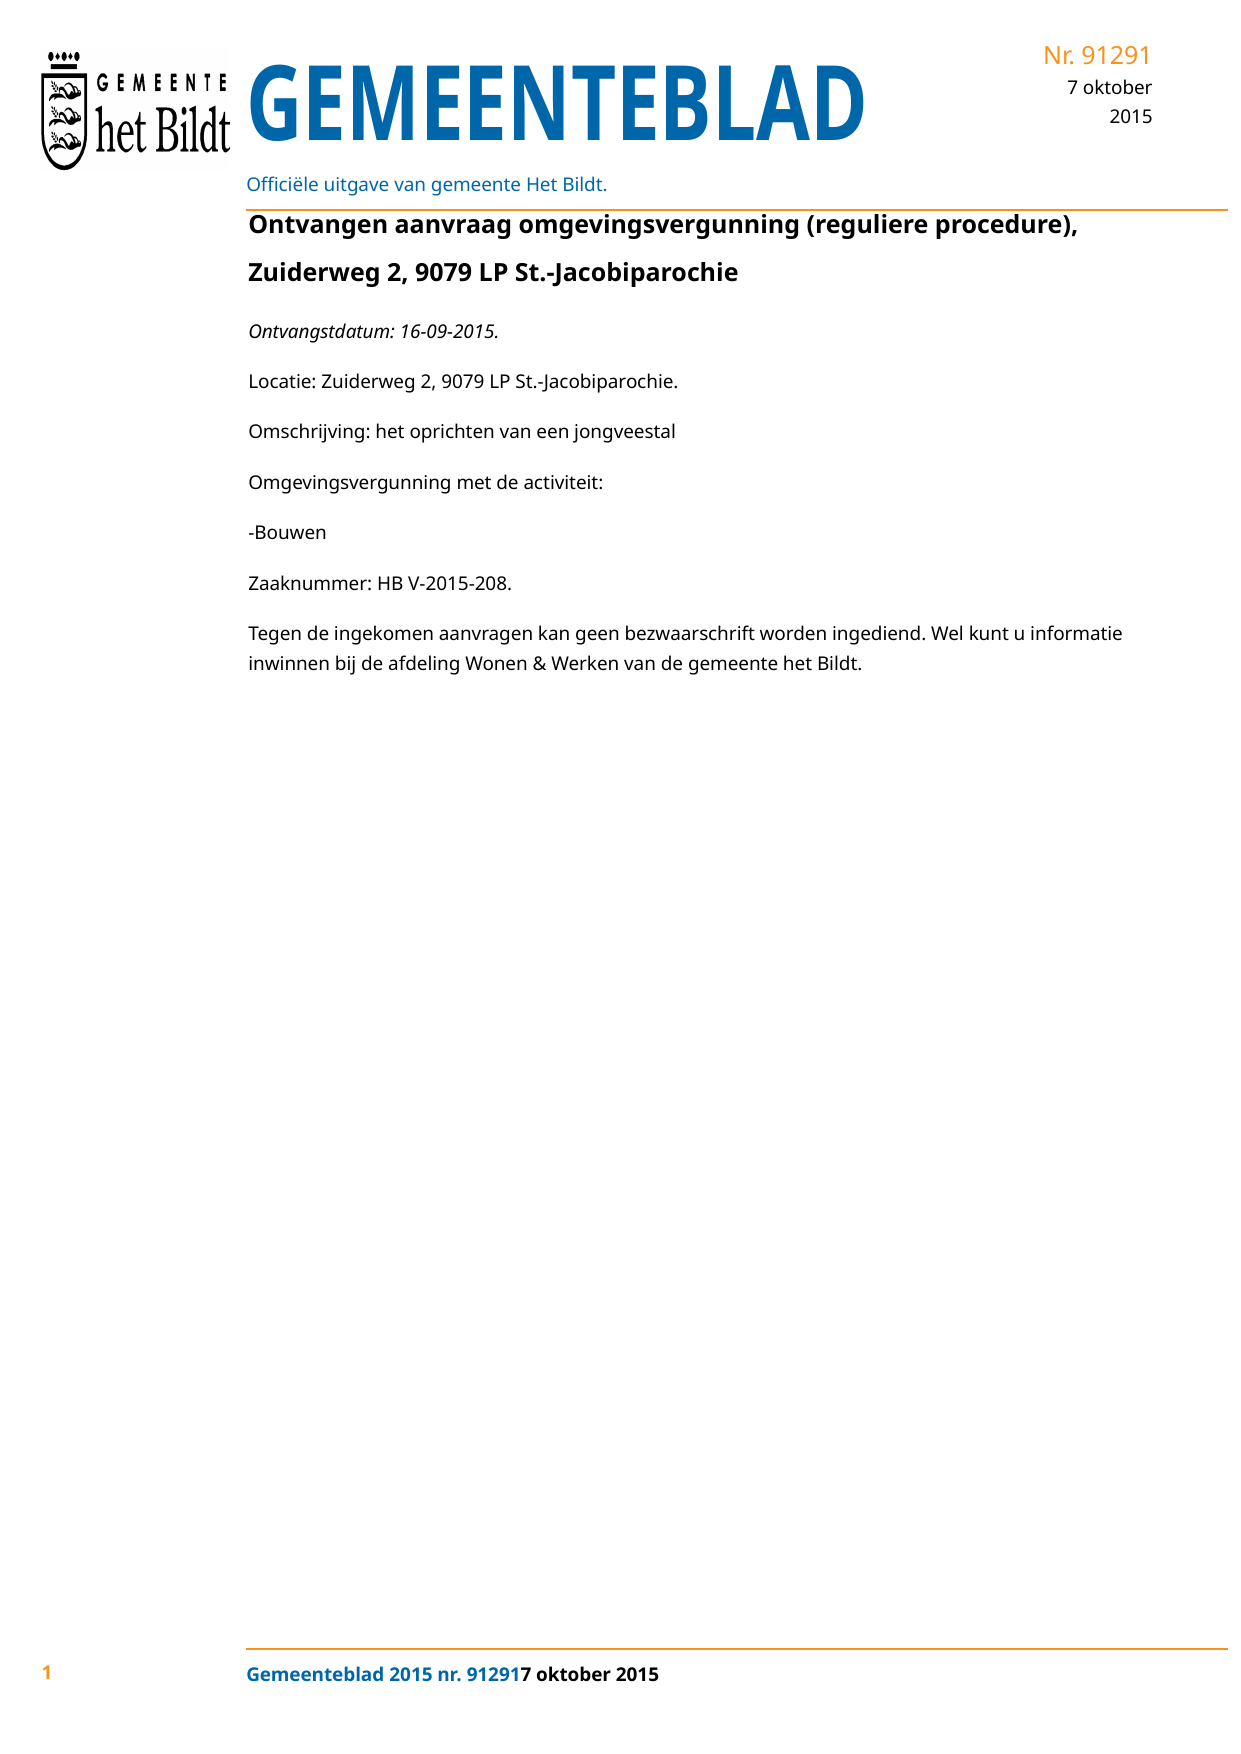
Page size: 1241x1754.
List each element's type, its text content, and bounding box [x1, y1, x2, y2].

text Zaaknummer: HB V-2015-208. [248, 570, 1152, 596]
text Tegen de ingekomen aanvragen kan geen bezwaarschrift worden ingediend. Wel kunt u informatie inwinnen bij de afdeling Wonen & Werken van de gemeente het Bildt. [248, 620, 1152, 676]
text -Bouwen [248, 519, 1152, 545]
text Ontvangen aanvraag omgevingsvergunning (reguliere procedure), Zuiderweg 2, 9079 LP St.-Jacobiparochie [248, 211, 1152, 288]
text Omschrijving: het oprichten van een jongveestal [248, 419, 1152, 444]
picture [41, 47, 231, 172]
text Locatie: Zuiderweg 2, 9079 LP St.-Jacobiparochie. [248, 368, 1152, 394]
text Omgevingsvergunning met de activiteit: [248, 469, 1152, 495]
text Ontvangstdatum: 16-09-2015. [248, 318, 1152, 344]
